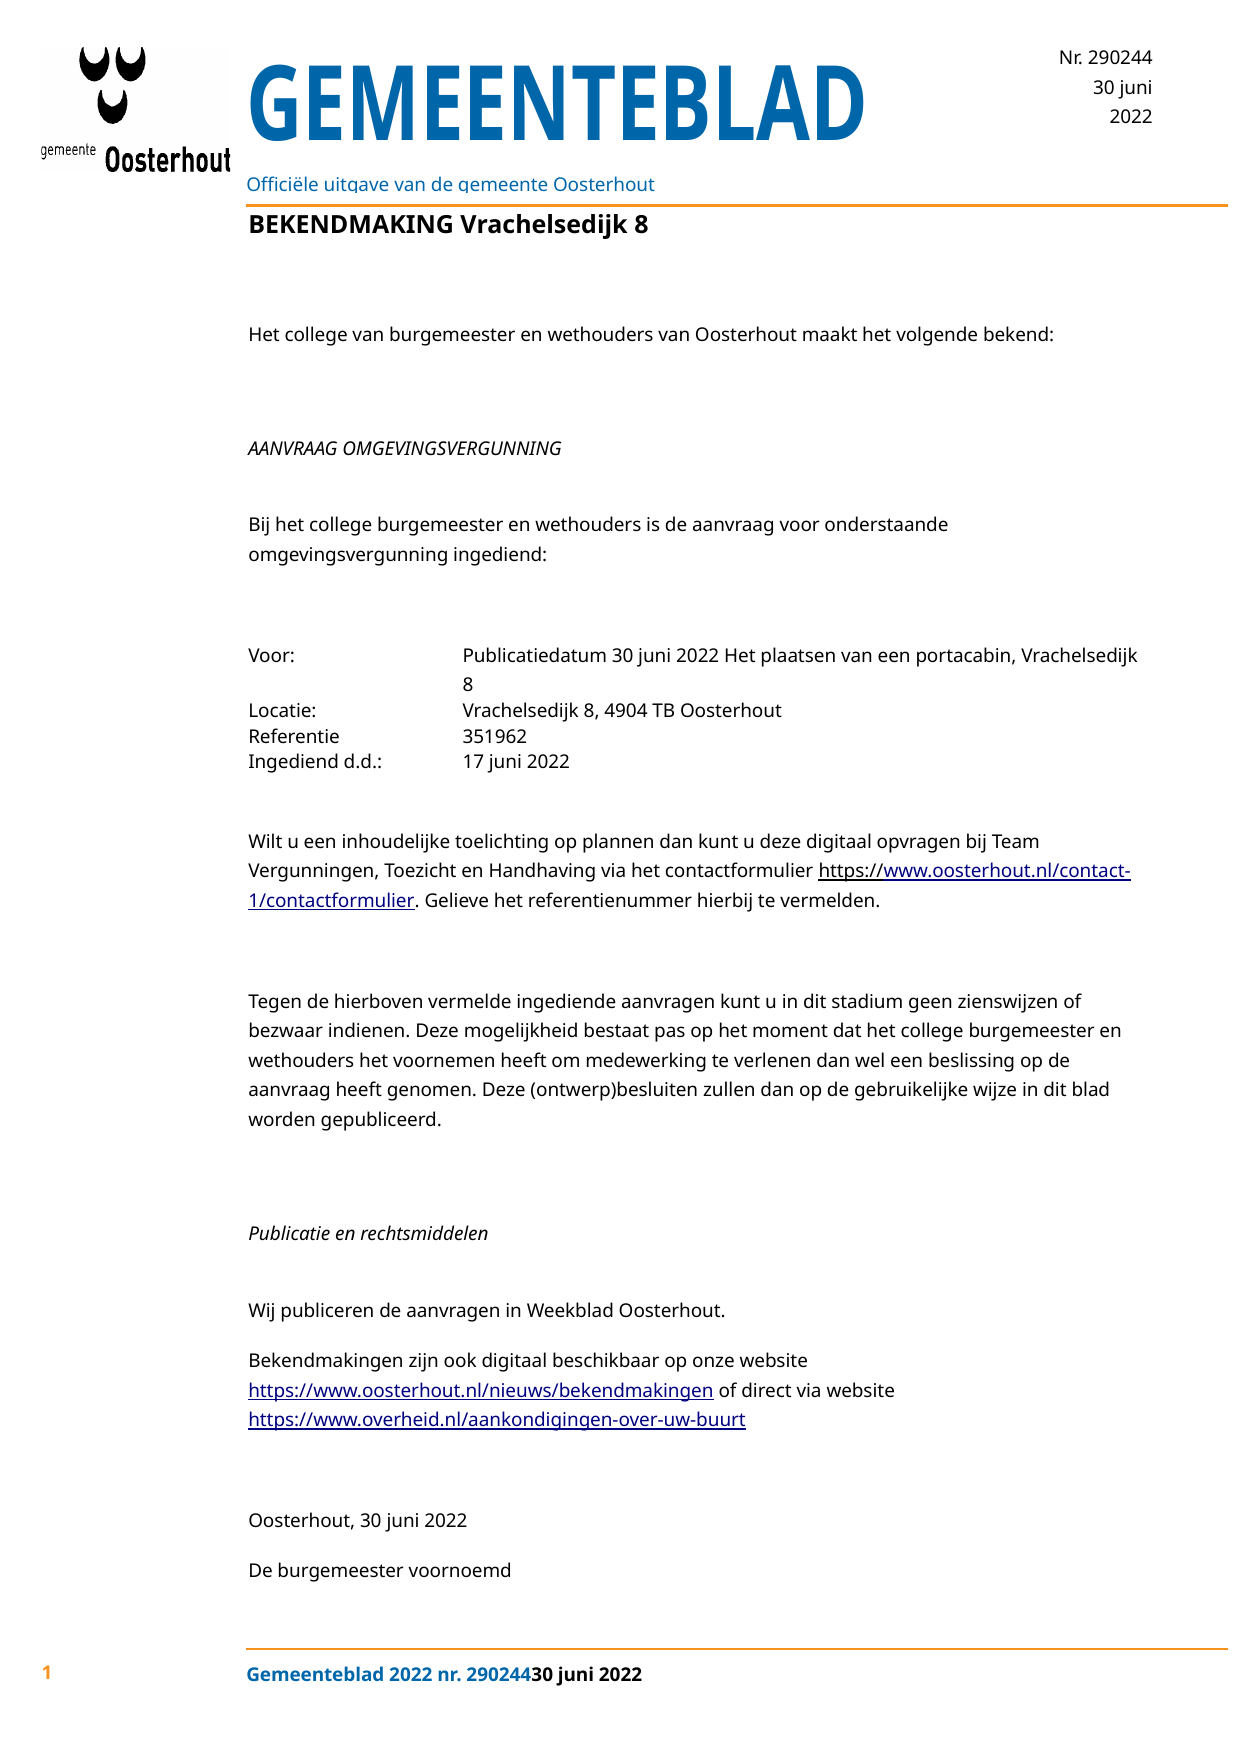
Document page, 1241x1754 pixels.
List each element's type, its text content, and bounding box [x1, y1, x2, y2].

table_cell Vrachelsedijk 8, 4904 TB Oosterhout [462, 697, 1152, 723]
text Bij het college burgemeester en wethouders is de aanvraag voor onderstaande omgevingsvergunning ingediend: [248, 511, 1152, 567]
text Tegen de hierboven vermelde ingediende aanvragen kunt u in dit stadium geen zienswijzen of bezwaar indienen. Deze mogelijkheid bestaat pas op het moment dat het college burgemeester en wethouders het voornemen heeft om medewerking te verlenen dan wel een beslissing op de aanvraag heeft genomen. Deze (ontwerp)besluiten zullen dan op de gebruikelijke wijze in dit blad worden gepubliceerd. [248, 988, 1152, 1132]
text Bekendmakingen zijn ook digitaal beschikbaar op onze website https://www.oosterhout.nl/nieuws/bekendmakingen of direct via website https://www.overheid.nl/aankondigingen-over-uw-buurt [248, 1347, 1152, 1432]
text Oosterhout, 30 juni 2022 [248, 1507, 1152, 1533]
table_cell Referentie [248, 723, 462, 748]
text AANVRAAG OMGEVINGSVERGUNNING [248, 435, 1152, 461]
table_cell 17 juni 2022 [462, 749, 1152, 774]
picture [41, 47, 231, 172]
text Publicatie en rechtsmiddelen [248, 1221, 1152, 1246]
table_cell Locatie: [248, 697, 462, 723]
table_cell Ingediend d.d.: [248, 749, 462, 774]
text Wilt u een inhoudelijke toelichting op plannen dan kunt u deze digitaal opvragen bij Team Vergunningen, Toezicht en Handhaving via het contactformulier https://www.oosterhout.nl/contact-1/contactformulier. Gelieve het referentienummer hierbij te vermelden. [248, 828, 1152, 913]
text Wij publiceren de aanvragen in Weekblad Oosterhout. [248, 1297, 1152, 1322]
table_header Voor: [248, 642, 462, 697]
text De burgemeester voornoemd [248, 1558, 1152, 1583]
table_cell 351962 [462, 723, 1152, 748]
text BEKENDMAKING Vrachelsedijk 8 [248, 207, 1152, 241]
text Het college van burgemeester en wethouders van Oosterhout maakt het volgende bekend: [248, 321, 1152, 346]
table_header Publicatiedatum 30 juni 2022 Het plaatsen van een portacabin, Vrachelsedijk 8 [462, 642, 1152, 697]
